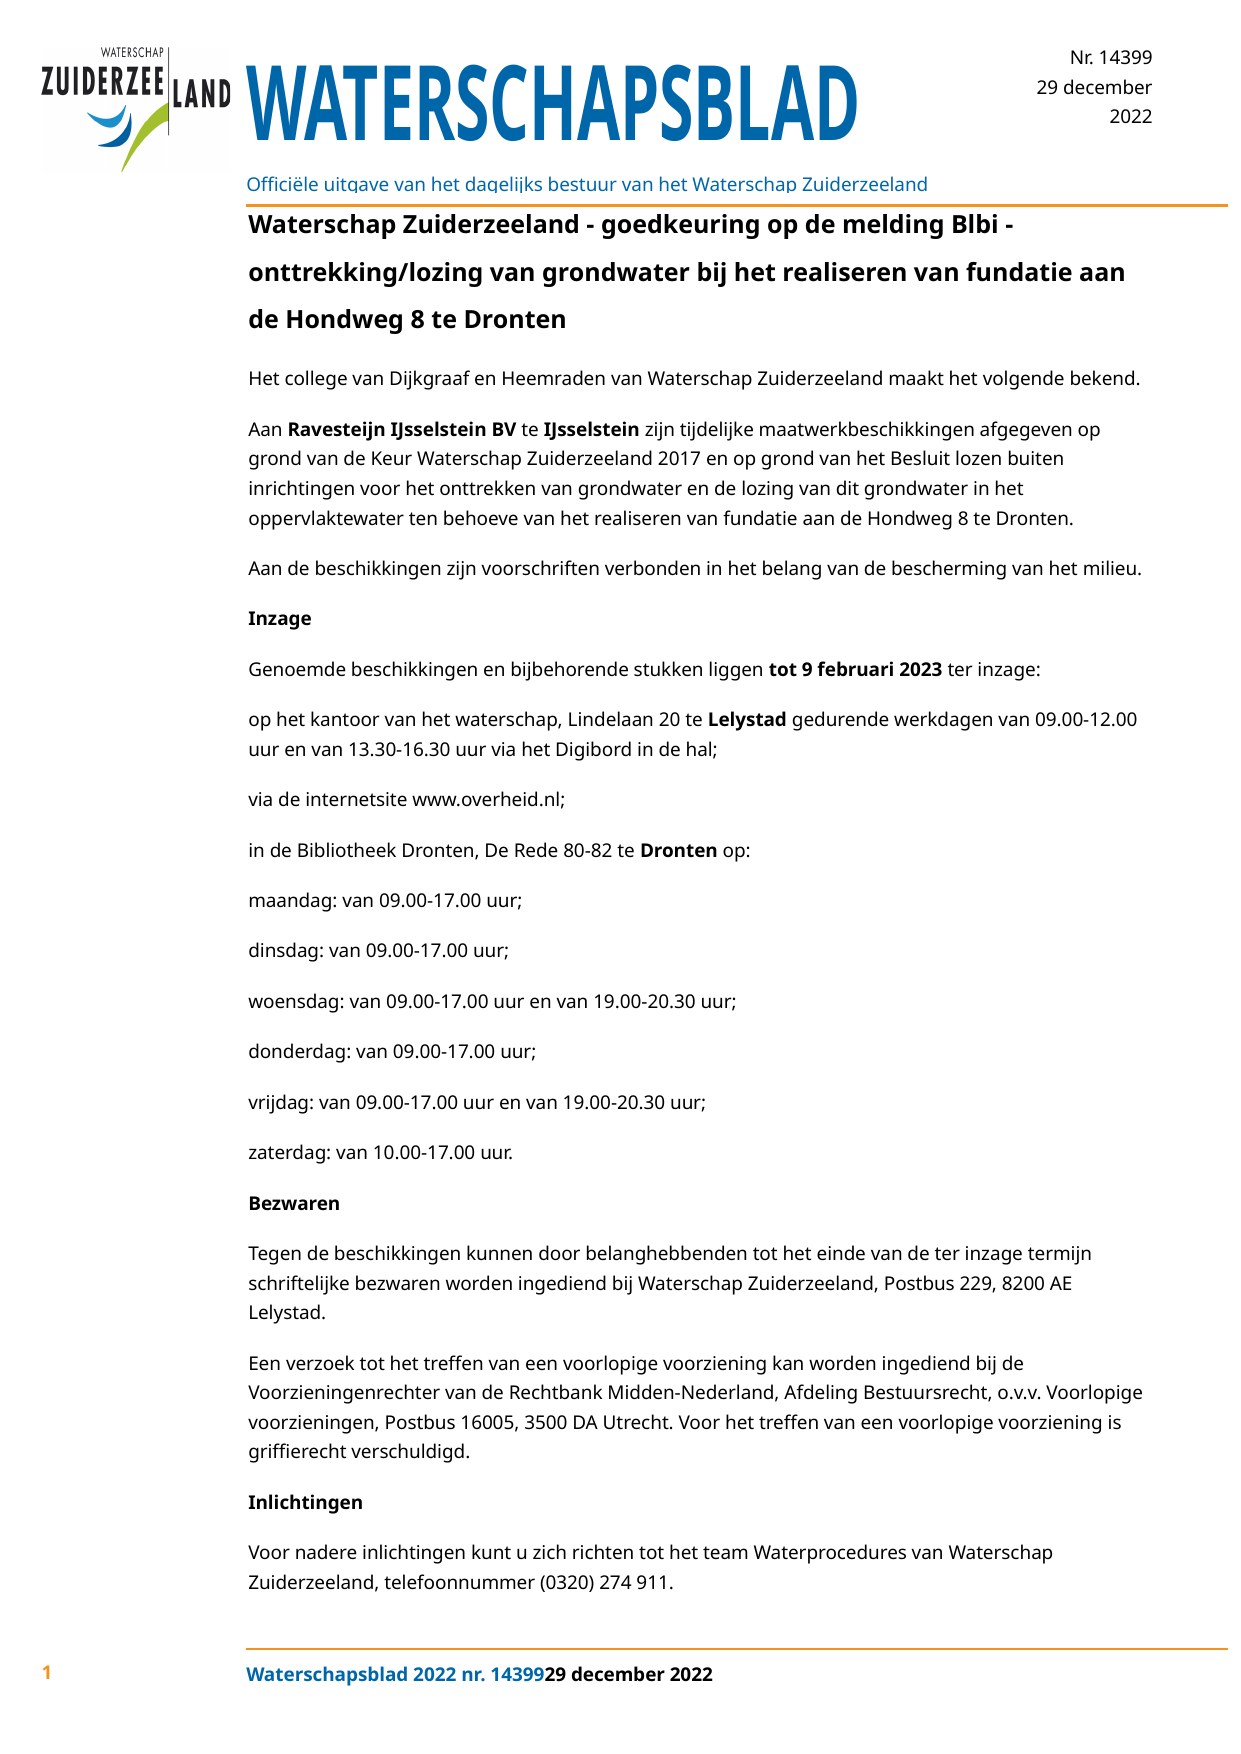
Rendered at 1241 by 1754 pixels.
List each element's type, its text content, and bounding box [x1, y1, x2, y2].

text woensdag: van 09.00-17.00 uur en van 19.00-20.30 uur; [248, 988, 1152, 1014]
text Inlichtingen [248, 1489, 1152, 1514]
text vrijdag: van 09.00-17.00 uur en van 19.00-20.30 uur; [248, 1089, 1152, 1114]
text via de internetsite www.overheid.nl; [248, 786, 1152, 812]
text maandag: van 09.00-17.00 uur; [248, 887, 1152, 913]
text in de Bibliotheek Dronten, De Rede 80-82 te Dronten op: [248, 837, 1152, 862]
text Aan de beschikkingen zijn voorschriften verbonden in het belang van de bescherming van het milieu. [248, 555, 1152, 581]
text Voor nadere inlichtingen kunt u zich richten tot het team Waterprocedures van Waterschap Zuiderzeeland, telefoonnummer (0320) 274 911. [248, 1539, 1152, 1594]
text Aan Ravesteijn IJsselstein BV te IJsselstein zijn tijdelijke maatwerkbeschikkingen afgegeven op grond van de Keur Waterschap Zuiderzeeland 2017 en op grond van het Besluit lozen buiten inrichtingen voor het onttrekken van grondwater en de lozing van dit grondwater in het oppervlaktewater ten behoeve van het realiseren van fundatie aan de Hondweg 8 te Dronten. [248, 416, 1152, 530]
text dinsdag: van 09.00-17.00 uur; [248, 938, 1152, 963]
text Tegen de beschikkingen kunnen door belanghebbenden tot het einde van de ter inzage termijn schriftelijke bezwaren worden ingediend bij Waterschap Zuiderzeeland, Postbus 229, 8200 AE Lelystad. [248, 1240, 1152, 1325]
picture [41, 47, 231, 172]
text Waterschap Zuiderzeeland - goedkeuring op de melding Blbi - onttrekking/lozing van grondwater bij het realiseren van fundatie aan de Hondweg 8 te Dronten [248, 207, 1152, 336]
text Bezwaren [248, 1190, 1152, 1215]
text Inzage [248, 606, 1152, 631]
text Het college van Dijkgraaf en Heemraden van Waterschap Zuiderzeeland maakt het volgende bekend. [248, 366, 1152, 391]
text zaterdag: van 10.00-17.00 uur. [248, 1139, 1152, 1165]
text Een verzoek tot het treffen van een voorlopige voorziening kan worden ingediend bij de Voorzieningenrechter van de Rechtbank Midden-Nederland, Afdeling Bestuursrecht, o.v.v. Voorlopige voorzieningen, Postbus 16005, 3500 DA Utrecht. Voor het treffen van een voorlopige voorziening is griffierecht verschuldigd. [248, 1350, 1152, 1464]
text Genoemde beschikkingen en bijbehorende stukken liggen tot 9 februari 2023 ter inzage: [248, 656, 1152, 682]
text op het kantoor van het waterschap, Lindelaan 20 te Lelystad gedurende werkdagen van 09.00-12.00 uur en van 13.30-16.30 uur via het Digibord in de hal; [248, 706, 1152, 762]
text donderdag: van 09.00-17.00 uur; [248, 1038, 1152, 1064]
